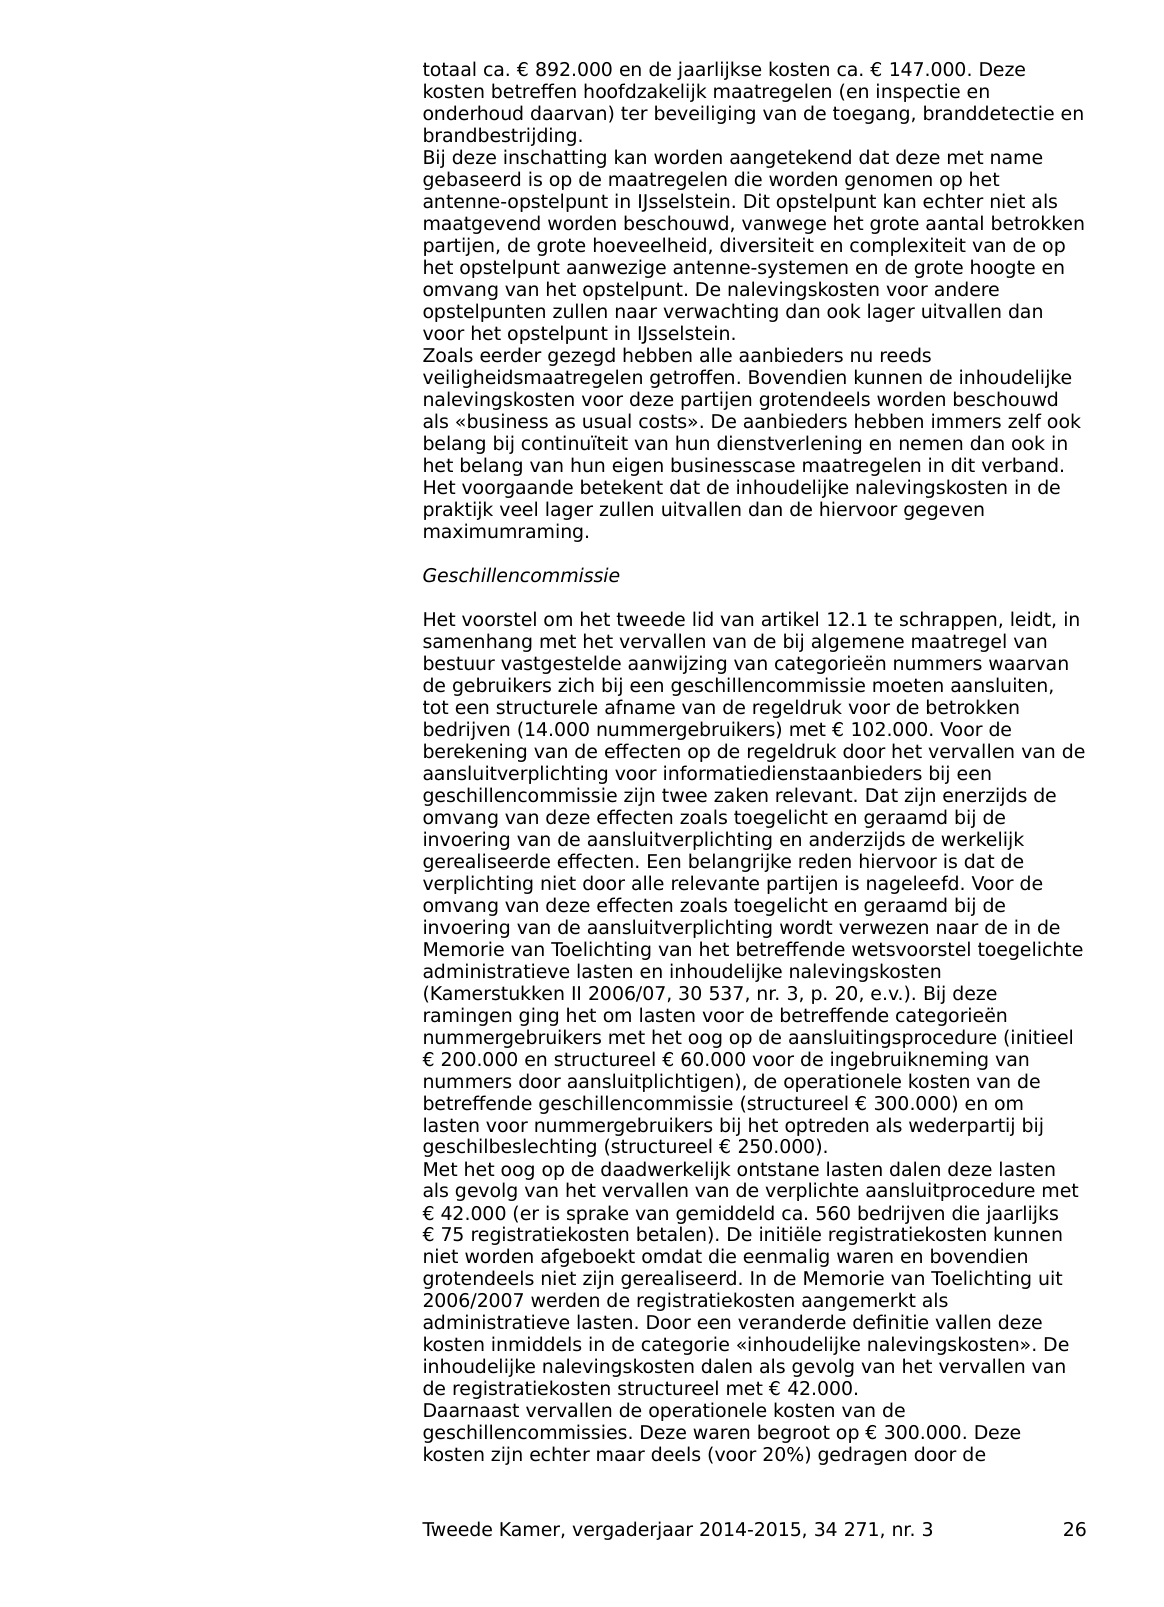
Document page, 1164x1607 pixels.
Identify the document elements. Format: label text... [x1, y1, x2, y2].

text Zoals eerder gezegd hebben alle aanbieders nu reeds veiligheidsmaatregelen getroffen. Bovendien kunnen de inhoudelijke nalevingskosten voor deze partijen grotendeels worden beschouwd als «business as usual costs». De aanbieders hebben immers zelf ook belang bij continuïteit van hun dienstverlening en nemen dan ook in het belang van hun eigen businesscase maatregelen in dit verband. [422, 345, 1087, 477]
subtitle Geschillencommissie [422, 565, 1087, 587]
text Het voorgaande betekent dat de inhoudelijke nalevingskosten in de praktijk veel lager zullen uitvallen dan de hiervoor gegeven maximumraming. [422, 477, 1087, 543]
text Bij deze inschatting kan worden aangetekend dat deze met name gebaseerd is op de maatregelen die worden genomen op het antenne-opstelpunt in IJsselstein. Dit opstelpunt kan echter niet als maatgevend worden beschouwd, vanwege het grote aantal betrokken partijen, de grote hoeveelheid, diversiteit en complexiteit van de op het opstelpunt aanwezige antenne-systemen en de grote hoogte en omvang van het opstelpunt. De nalevingskosten voor andere opstelpunten zullen naar verwachting dan ook lager uitvallen dan voor het opstelpunt in IJsselstein. [422, 147, 1087, 345]
text Het voorstel om het tweede lid van artikel 12.1 te schrappen, leidt, in samenhang met het vervallen van de bij algemene maatregel van bestuur vastgestelde aanwijzing van categorieën nummers waarvan de gebruikers zich bij een geschillencommissie moeten aansluiten, tot een structurele afname van de regeldruk voor de betrokken bedrijven (14.000 nummergebruikers) met € 102.000. Voor de berekening van de effecten op de regeldruk door het vervallen van de aansluitverplichting voor informatiedienstaanbieders bij een geschillencommissie zijn twee zaken relevant. Dat zijn enerzijds de omvang van deze effecten zoals toegelicht en geraamd bij de invoering van de aansluitverplichting en anderzijds de werkelijk gerealiseerde effecten. Een belangrijke reden hiervoor is dat de verplichting niet door alle relevante partijen is nageleefd. Voor de omvang van deze effecten zoals toegelicht en geraamd bij de invoering van de aansluitverplichting wordt verwezen naar de in de Memorie van Toelichting van het betreffende wetsvoorstel toegelichte administratieve lasten en inhoudelijke nalevingskosten (Kamerstukken II 2006/07, 30 537, nr. 3, p. 20, e.v.). Bij deze ramingen ging het om lasten voor de betreffende categorieën nummergebruikers met het oog op de aansluitingsprocedure (initieel € 200.000 en structureel € 60.000 voor de ingebruikneming van nummers door aansluitplichtigen), de operationele kosten van de betreffende geschillencommissie (structureel € 300.000) en om lasten voor nummergebruikers bij het optreden als wederpartij bij geschilbeslechting (structureel € 250.000). [422, 609, 1087, 1158]
text Daarnaast vervallen de operationele kosten van de geschillencommissies. Deze waren begroot op € 300.000. Deze kosten zijn echter maar deels (voor 20%) gedragen door de [422, 1400, 1087, 1466]
text Met het oog op de daadwerkelijk ontstane lasten dalen deze lasten als gevolg van het vervallen van de verplichte aansluitprocedure met € 42.000 (er is sprake van gemiddeld ca. 560 bedrijven die jaarlijks € 75 registratiekosten betalen). De initiële registratiekosten kunnen niet worden afgeboekt omdat die eenmalig waren en bovendien grotendeels niet zijn gerealiseerd. In de Memorie van Toelichting uit 2006/2007 werden de registratiekosten aangemerkt als administratieve lasten. Door een veranderde definitie vallen deze kosten inmiddels in de categorie «inhoudelijke nalevingskosten». De inhoudelijke nalevingskosten dalen als gevolg van het vervallen van de registratiekosten structureel met € 42.000. [422, 1158, 1087, 1400]
text totaal ca. € 892.000 en de jaarlijkse kosten ca. € 147.000. Deze kosten betreffen hoofdzakelijk maatregelen (en inspectie en onderhoud daarvan) ter beveiliging van de toegang, branddetectie en brandbestrijding. [422, 59, 1087, 147]
